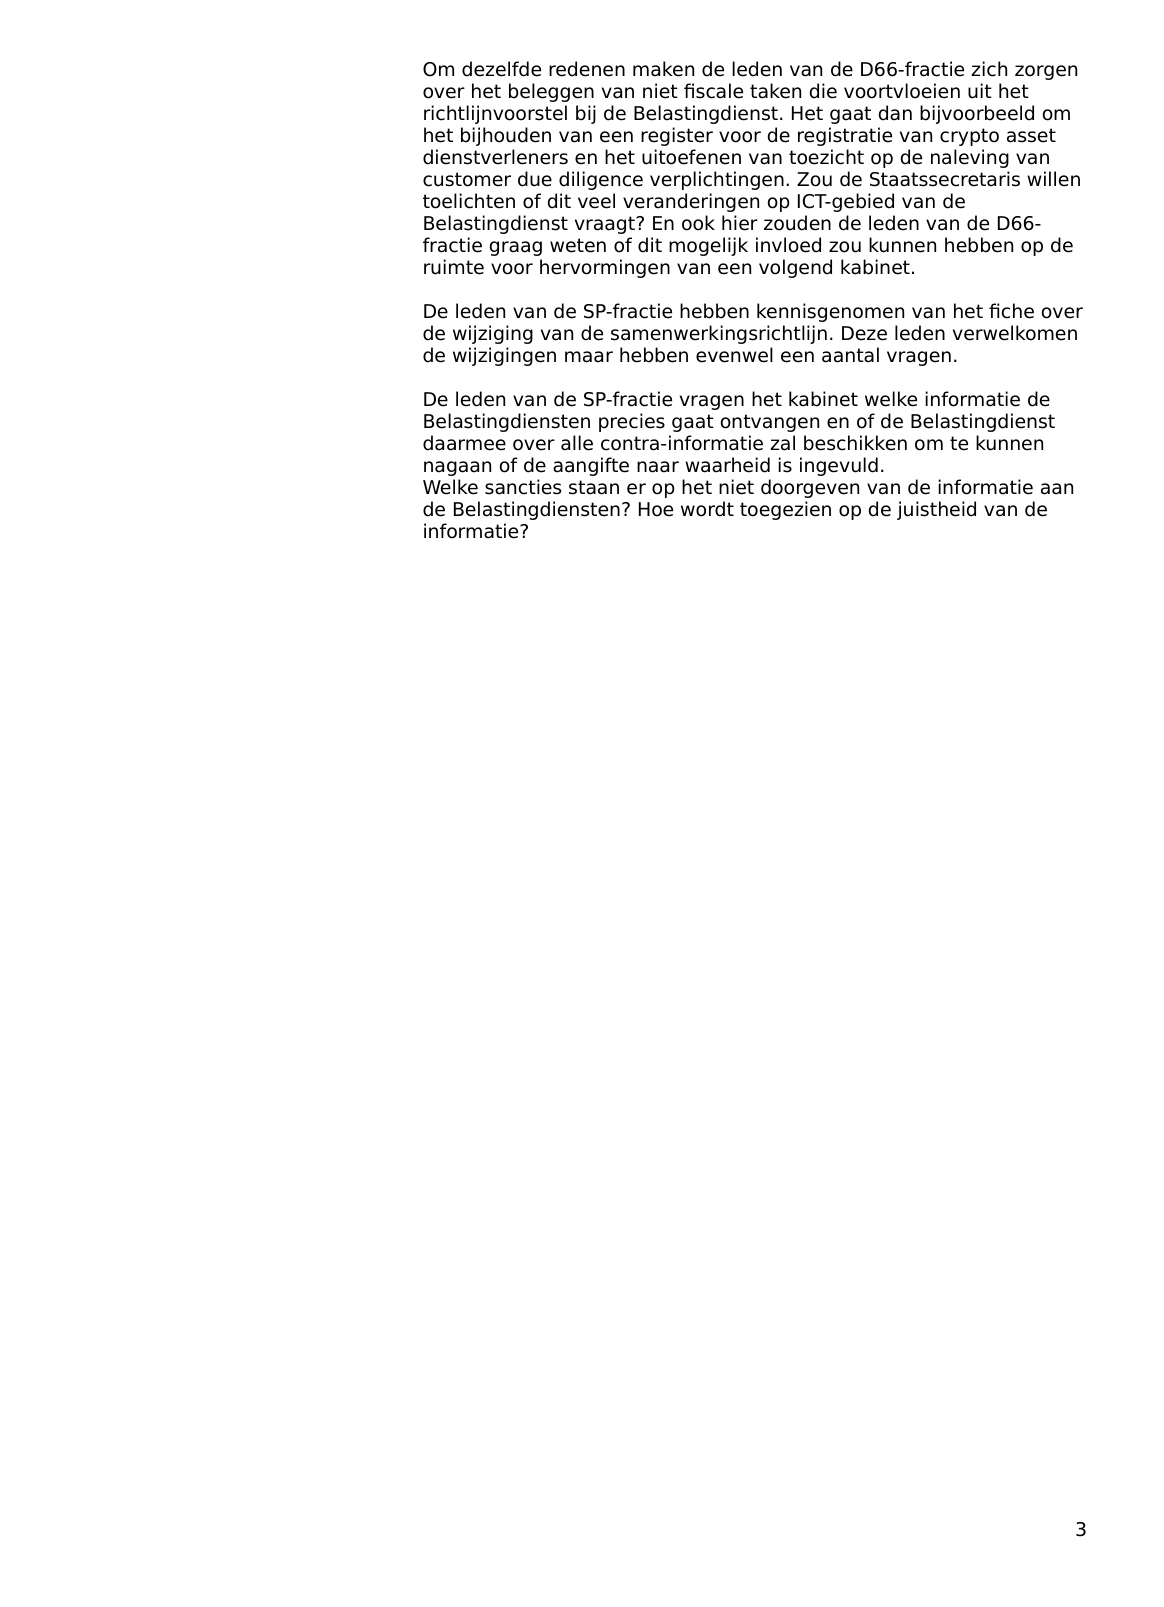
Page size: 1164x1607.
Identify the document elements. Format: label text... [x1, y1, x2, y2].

text Welke sancties staan er op het niet doorgeven van de informatie aan de Belastingdiensten? Hoe wordt toegezien op de juistheid van de informatie? [422, 477, 1087, 543]
text Om dezelfde redenen maken de leden van de D66-fractie zich zorgen over het beleggen van niet fiscale taken die voortvloeien uit het richtlijnvoorstel bij de Belastingdienst. Het gaat dan bijvoorbeeld om het bijhouden van een register voor de registratie van crypto asset dienstverleners en het uitoefenen van toezicht op de naleving van customer due diligence verplichtingen. Zou de Staatssecretaris willen toelichten of dit veel veranderingen op ICT-gebied van de Belastingdienst vraagt? En ook hier zouden de leden van de D66-fractie graag weten of dit mogelijk invloed zou kunnen hebben op de ruimte voor hervormingen van een volgend kabinet. [422, 59, 1087, 279]
text De leden van de SP-fractie vragen het kabinet welke informatie de Belastingdiensten precies gaat ontvangen en of de Belastingdienst daarmee over alle contra-informatie zal beschikken om te kunnen nagaan of de aangifte naar waarheid is ingevuld. [422, 389, 1087, 477]
text De leden van de SP-fractie hebben kennisgenomen van het fiche over de wijziging van de samenwerkingsrichtlijn. Deze leden verwelkomen de wijzigingen maar hebben evenwel een aantal vragen. [422, 301, 1087, 367]
